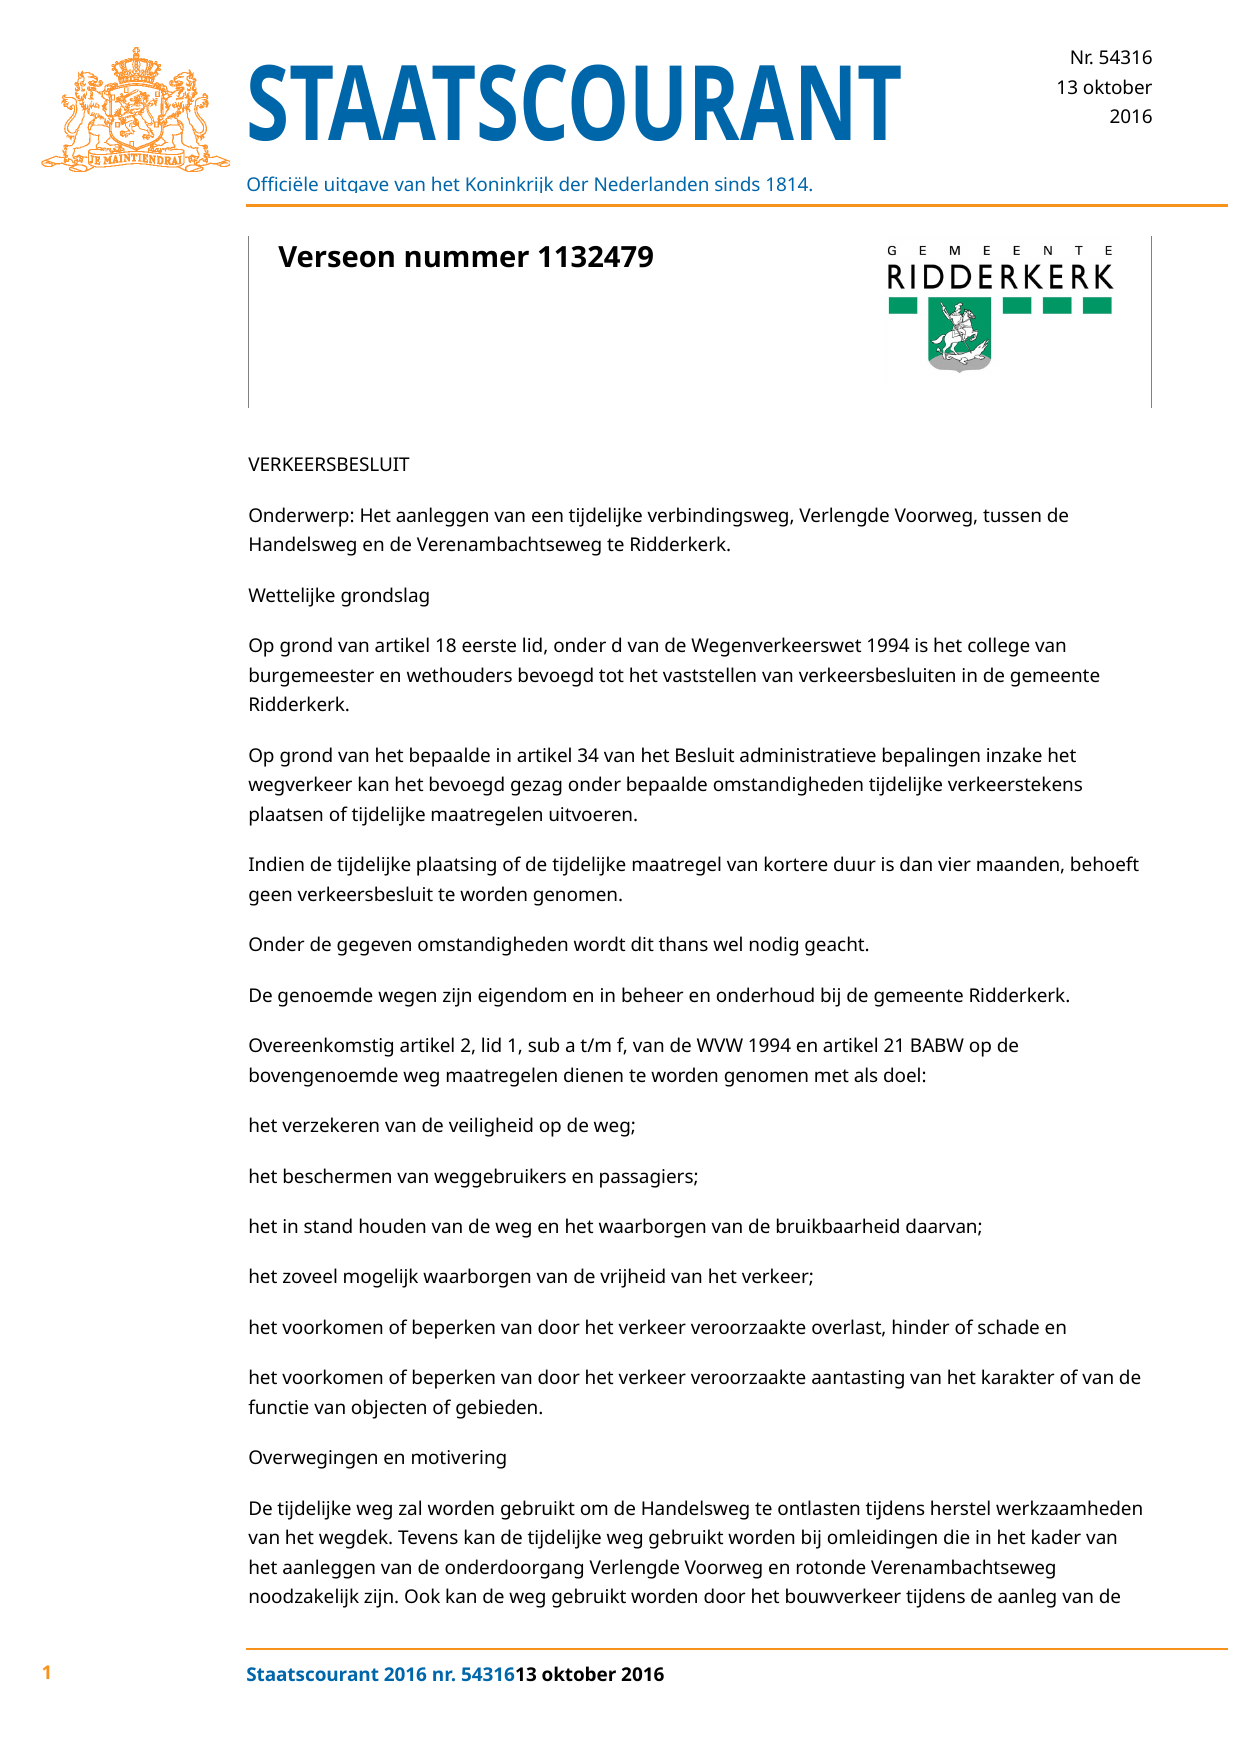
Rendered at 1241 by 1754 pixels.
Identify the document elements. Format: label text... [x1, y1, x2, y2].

text het in stand houden van de weg en het waarborgen van de bruikbaarheid daarvan; [248, 1213, 1152, 1239]
text het verzekeren van de veiligheid op de weg; [248, 1112, 1152, 1138]
text Op grond van het bepaalde in artikel 34 van het Besluit administratieve bepalingen inzake het wegverkeer kan het bevoegd gezag onder bepaalde omstandigheden tijdelijke verkeerstekens plaatsen of tijdelijke maatregelen uitvoeren. [248, 742, 1152, 827]
picture [882, 236, 1119, 383]
text Wettelijke grondslag [248, 582, 1152, 608]
text het voorkomen of beperken van door het verkeer veroorzaakte aantasting van het karakter of van de functie van objecten of gebieden. [248, 1364, 1152, 1420]
text het beschermen van weggebruikers en passagiers; [248, 1163, 1152, 1188]
text het zoveel mogelijk waarborgen van de vrijheid van het verkeer; [248, 1264, 1152, 1289]
text Onderwerp: Het aanleggen van een tijdelijke verbindingsweg, Verlengde Voorweg, tussen de Handelsweg en de Verenambachtseweg te Ridderkerk. [248, 502, 1152, 557]
text De genoemde wegen zijn eigendom en in beheer en onderhoud bij de gemeente Ridderkerk. [248, 982, 1152, 1008]
text Onder de gegeven omstandigheden wordt dit thans wel nodig geacht. [248, 932, 1152, 957]
text De tijdelijke weg zal worden gebruikt om de Handelsweg te ontlasten tijdens herstel werkzaamheden van het wegdek. Tevens kan de tijdelijke weg gebruikt worden bij omleidingen die in het kader van het aanleggen van de onderdoorgang Verlengde Voorweg en rotonde Verenambachtseweg noodzakelijk zijn. Ook kan de weg gebruikt worden door het bouwverkeer tijdens de aanleg van de [248, 1495, 1152, 1609]
text Indien de tijdelijke plaatsing of de tijdelijke maatregel van kortere duur is dan vier maanden, behoeft geen verkeersbesluit te worden genomen. [248, 852, 1152, 907]
table_header Verseon nummer 1132479 [249, 236, 850, 408]
text Overeenkomstig artikel 2, lid 1, sub a t/m f, van de WVW 1994 en artikel 21 BABW op de bovengenoemde weg maatregelen dienen te worden genomen met als doel: [248, 1032, 1152, 1088]
picture [41, 47, 231, 172]
text VERKEERSBESLUIT [248, 452, 1152, 477]
text Op grond van artikel 18 eerste lid, onder d van de Wegenverkeerswet 1994 is het college van burgemeester en wethouders bevoegd tot het vaststellen van verkeersbesluiten in de gemeente Ridderkerk. [248, 632, 1152, 717]
text het voorkomen of beperken van door het verkeer veroorzaakte overlast, hinder of schade en [248, 1314, 1152, 1340]
table_header [850, 236, 1151, 408]
text Overwegingen en motivering [248, 1444, 1152, 1470]
